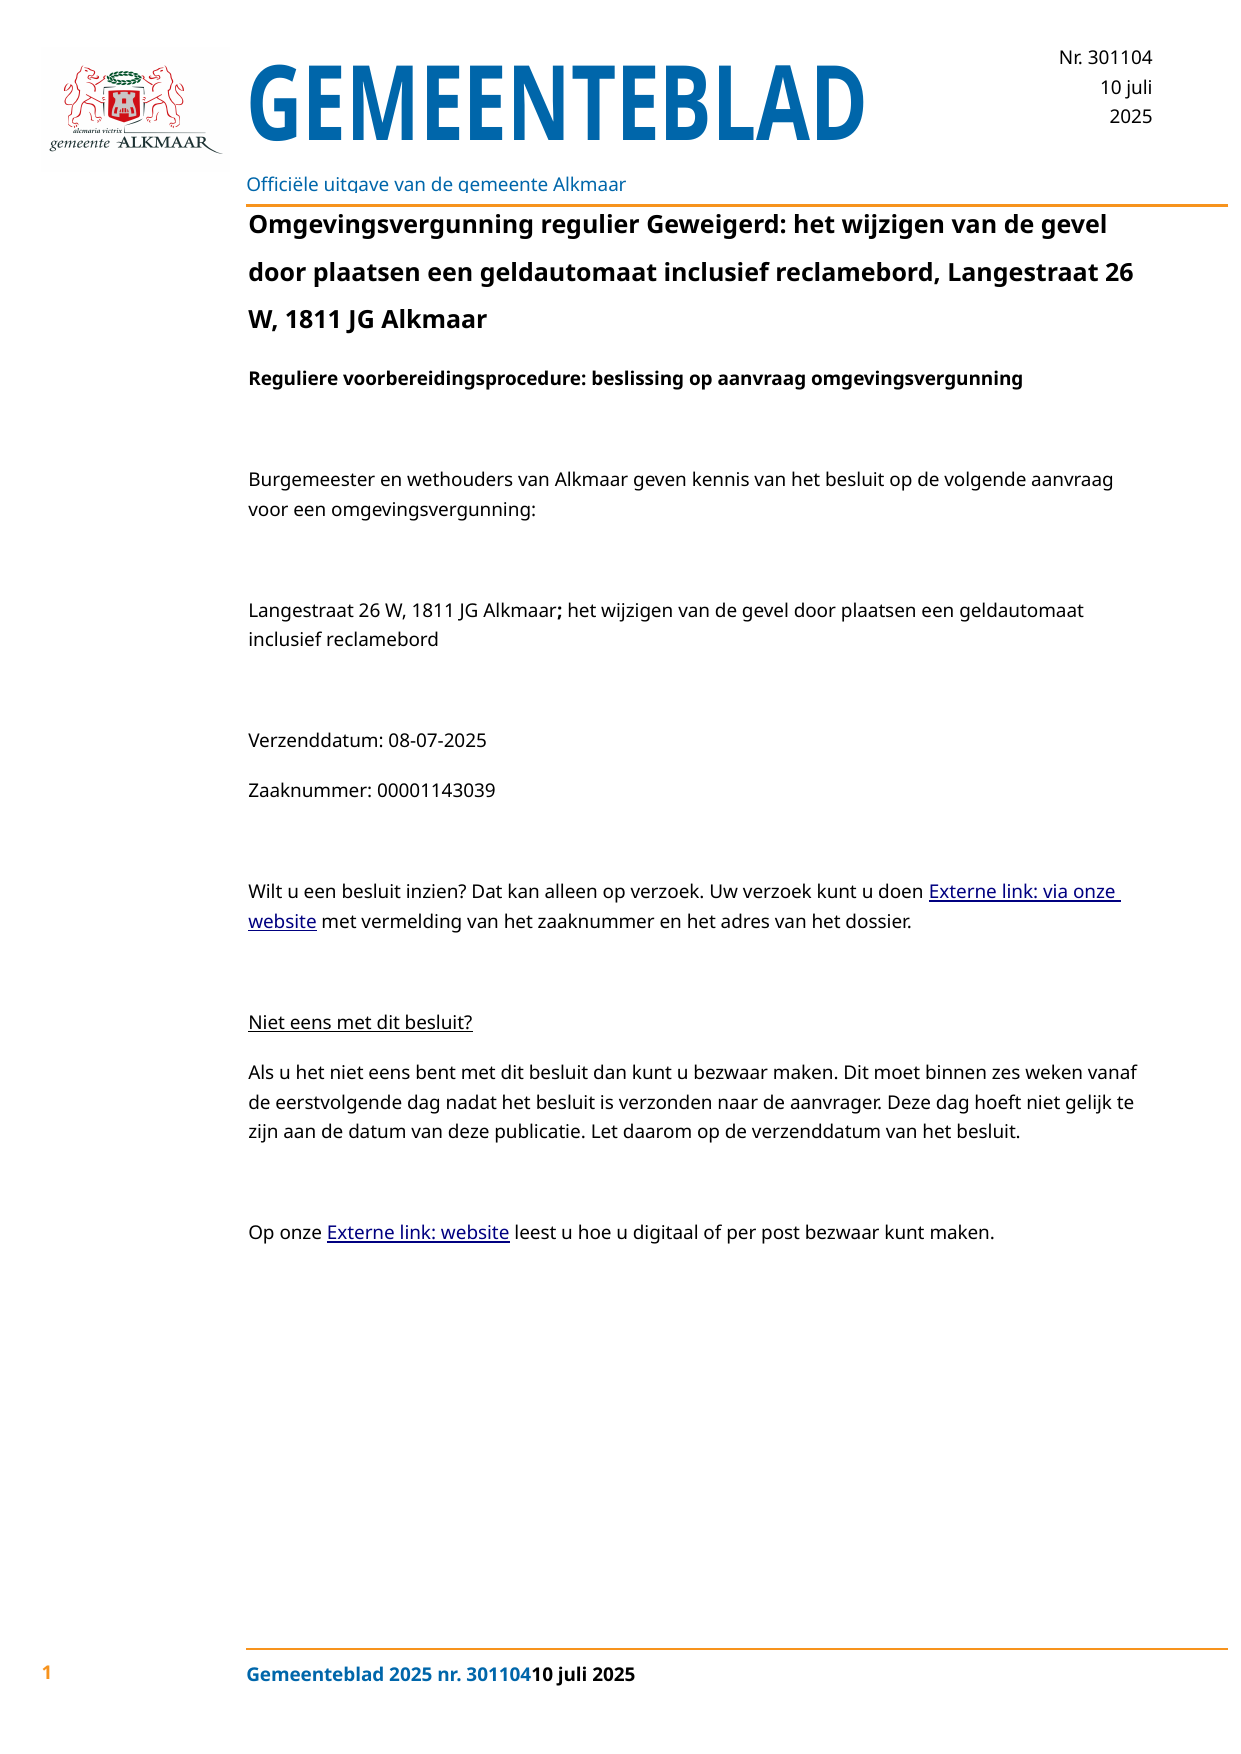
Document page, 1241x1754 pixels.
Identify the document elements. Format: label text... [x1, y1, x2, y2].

text Omgevingsvergunning regulier Geweigerd: het wijzigen van de gevel door plaatsen een geldautomaat inclusief reclamebord, Langestraat 26 W, 1811 JG Alkmaar [248, 207, 1152, 336]
text Langestraat 26 W, 1811 JG Alkmaar; het wijzigen van de gevel door plaatsen een geldautomaat inclusief reclamebord [248, 597, 1152, 652]
text Reguliere voorbereidingsprocedure: beslissing op aanvraag omgevingsvergunning [248, 366, 1152, 391]
text Wilt u een besluit inzien? Dat kan alleen op verzoek. Uw verzoek kunt u doen Externe link: via onze website met vermelding van het zaaknummer en het adres van het dossier. [248, 878, 1152, 934]
text Niet eens met dit besluit? [248, 1009, 1152, 1034]
text Op onze Externe link: website leest u hoe u digitaal of per post bezwaar kunt maken. [248, 1219, 1152, 1245]
text Burgemeester en wethouders van Alkmaar geven kennis van het besluit op de volgende aanvraag voor een omgevingsvergunning: [248, 466, 1152, 522]
picture [41, 47, 231, 172]
text Als u het niet eens bent met dit besluit dan kunt u bezwaar maken. Dit moet binnen zes weken vanaf de eerstvolgende dag nadat het besluit is verzonden naar de aanvrager. Deze dag hoeft niet gelijk te zijn aan de datum van deze publicatie. Let daarom op de verzenddatum van het besluit. [248, 1059, 1152, 1144]
text Zaaknummer: 00001143039 [248, 778, 1152, 803]
text Verzenddatum: 08-07-2025 [248, 727, 1152, 753]
